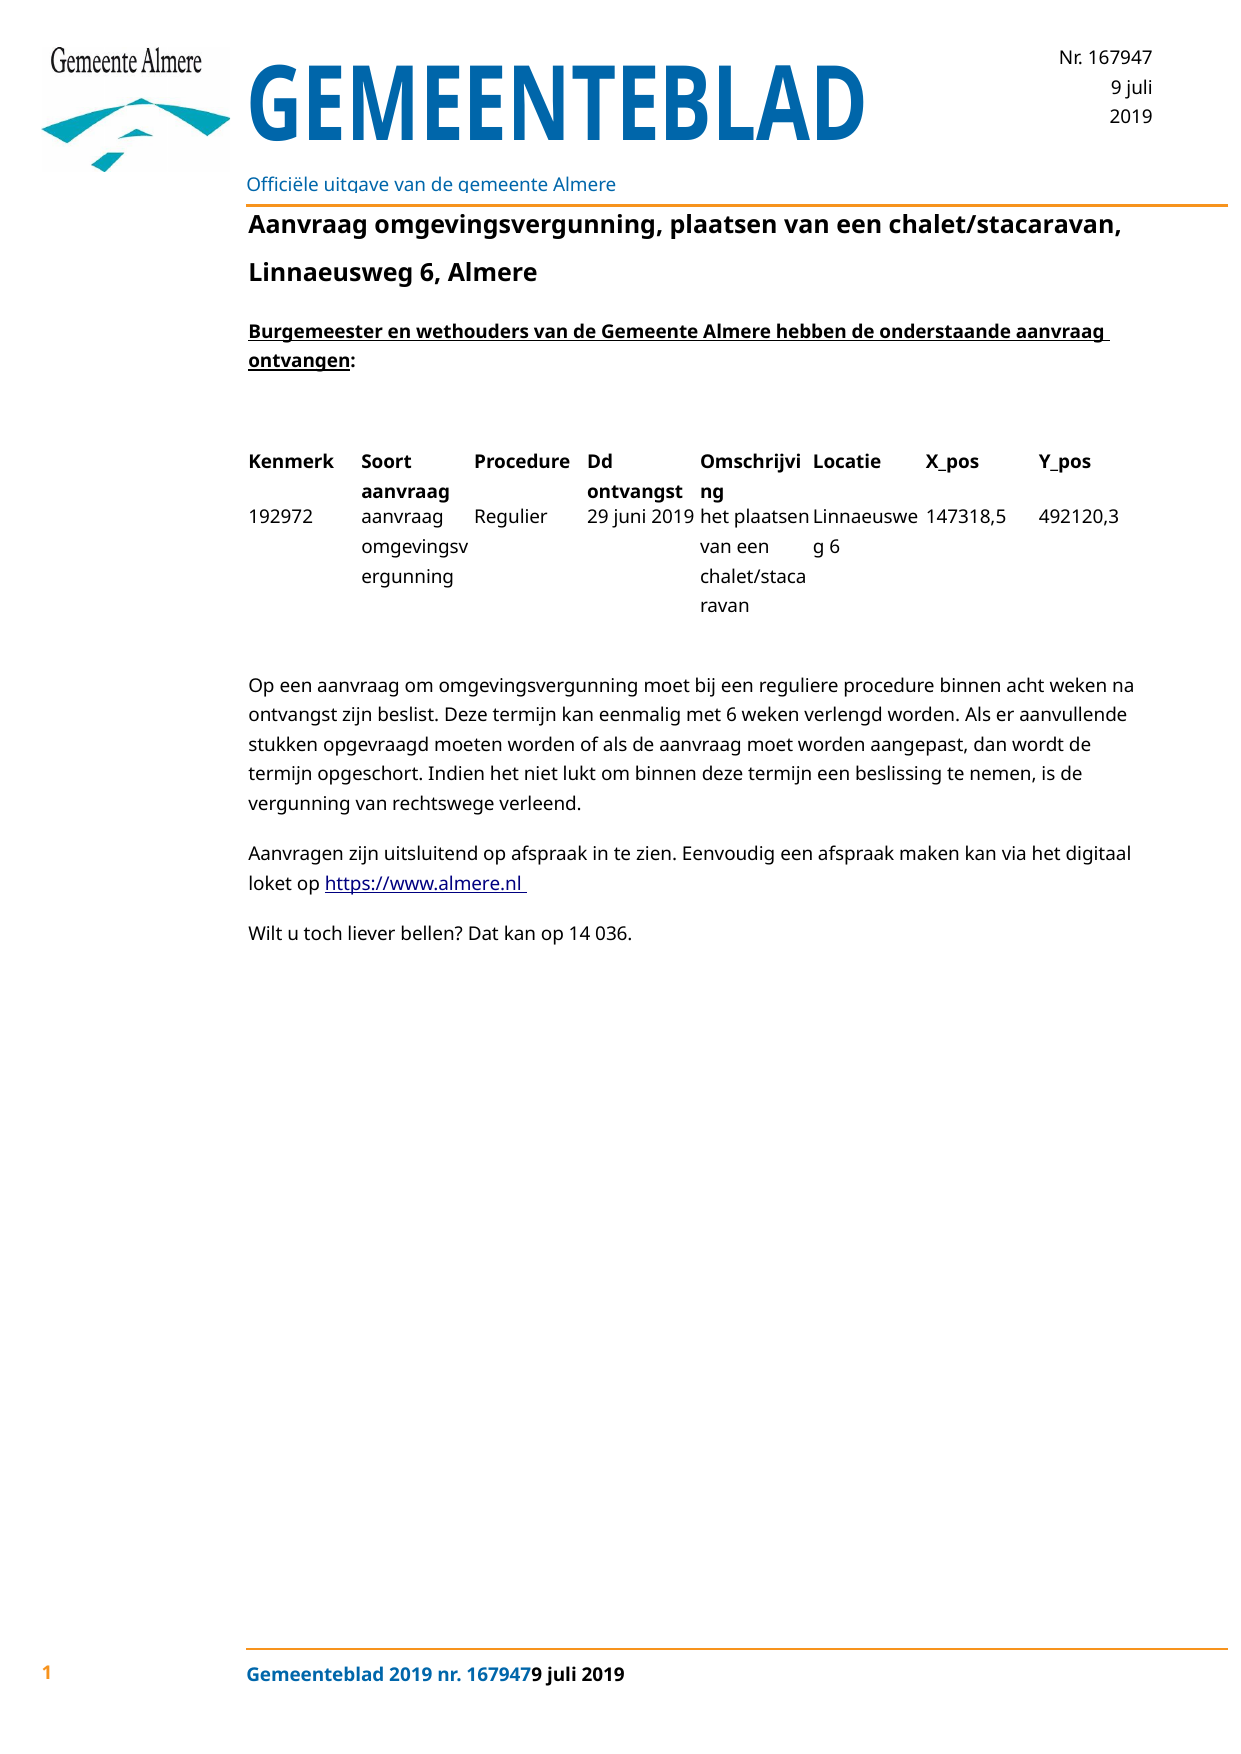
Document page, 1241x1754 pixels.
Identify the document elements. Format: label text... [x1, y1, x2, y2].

text Op een aanvraag om omgevingsvergunning moet bij een reguliere procedure binnen acht weken na ontvangst zijn beslist. Deze termijn kan eenmalig met 6 weken verlengd worden. Als er aanvullende stukken opgevraagd moeten worden of als de aanvraag moet worden aangepast, dan wordt de termijn opgeschort. Indien het niet lukt om binnen deze termijn een beslissing te nemen, is de vergunning van rechtswege verleend. [248, 672, 1152, 816]
table_cell 147318,5 [926, 504, 1038, 618]
table_header Kenmerk [248, 449, 361, 504]
text Aanvraag omgevingsvergunning, plaatsen van een chalet/stacaravan, Linnaeusweg 6, Almere [248, 207, 1152, 288]
table_header Omschrijving [700, 449, 813, 504]
text Aanvragen zijn uitsluitend op afspraak in te zien. Eenvoudig een afspraak maken kan via het digitaal loket op https://www.almere.nl [248, 841, 1152, 896]
table_cell Linnaeusweg 6 [813, 504, 926, 618]
table_header Dd ontvangst [587, 449, 700, 504]
table_cell Regulier [474, 504, 587, 618]
table_header Procedure [474, 449, 587, 504]
table_header Y_pos [1039, 449, 1152, 504]
text Burgemeester en wethouders van de Gemeente Almere hebben de onderstaande aanvraag ontvangen: [248, 318, 1152, 373]
table_cell 492120,3 [1039, 504, 1152, 618]
table_header Soort aanvraag [361, 449, 474, 504]
text Wilt u toch liever bellen? Dat kan op 14 036. [248, 921, 1152, 946]
table_header Locatie [813, 449, 926, 504]
table_cell aanvraag omgevingsvergunning [361, 504, 474, 618]
table_header X_pos [926, 449, 1038, 504]
table_cell 29 juni 2019 [587, 504, 700, 618]
picture [41, 47, 231, 172]
table_cell het plaatsen van een chalet/stacaravan [700, 504, 813, 618]
table_cell 192972 [248, 504, 361, 618]
